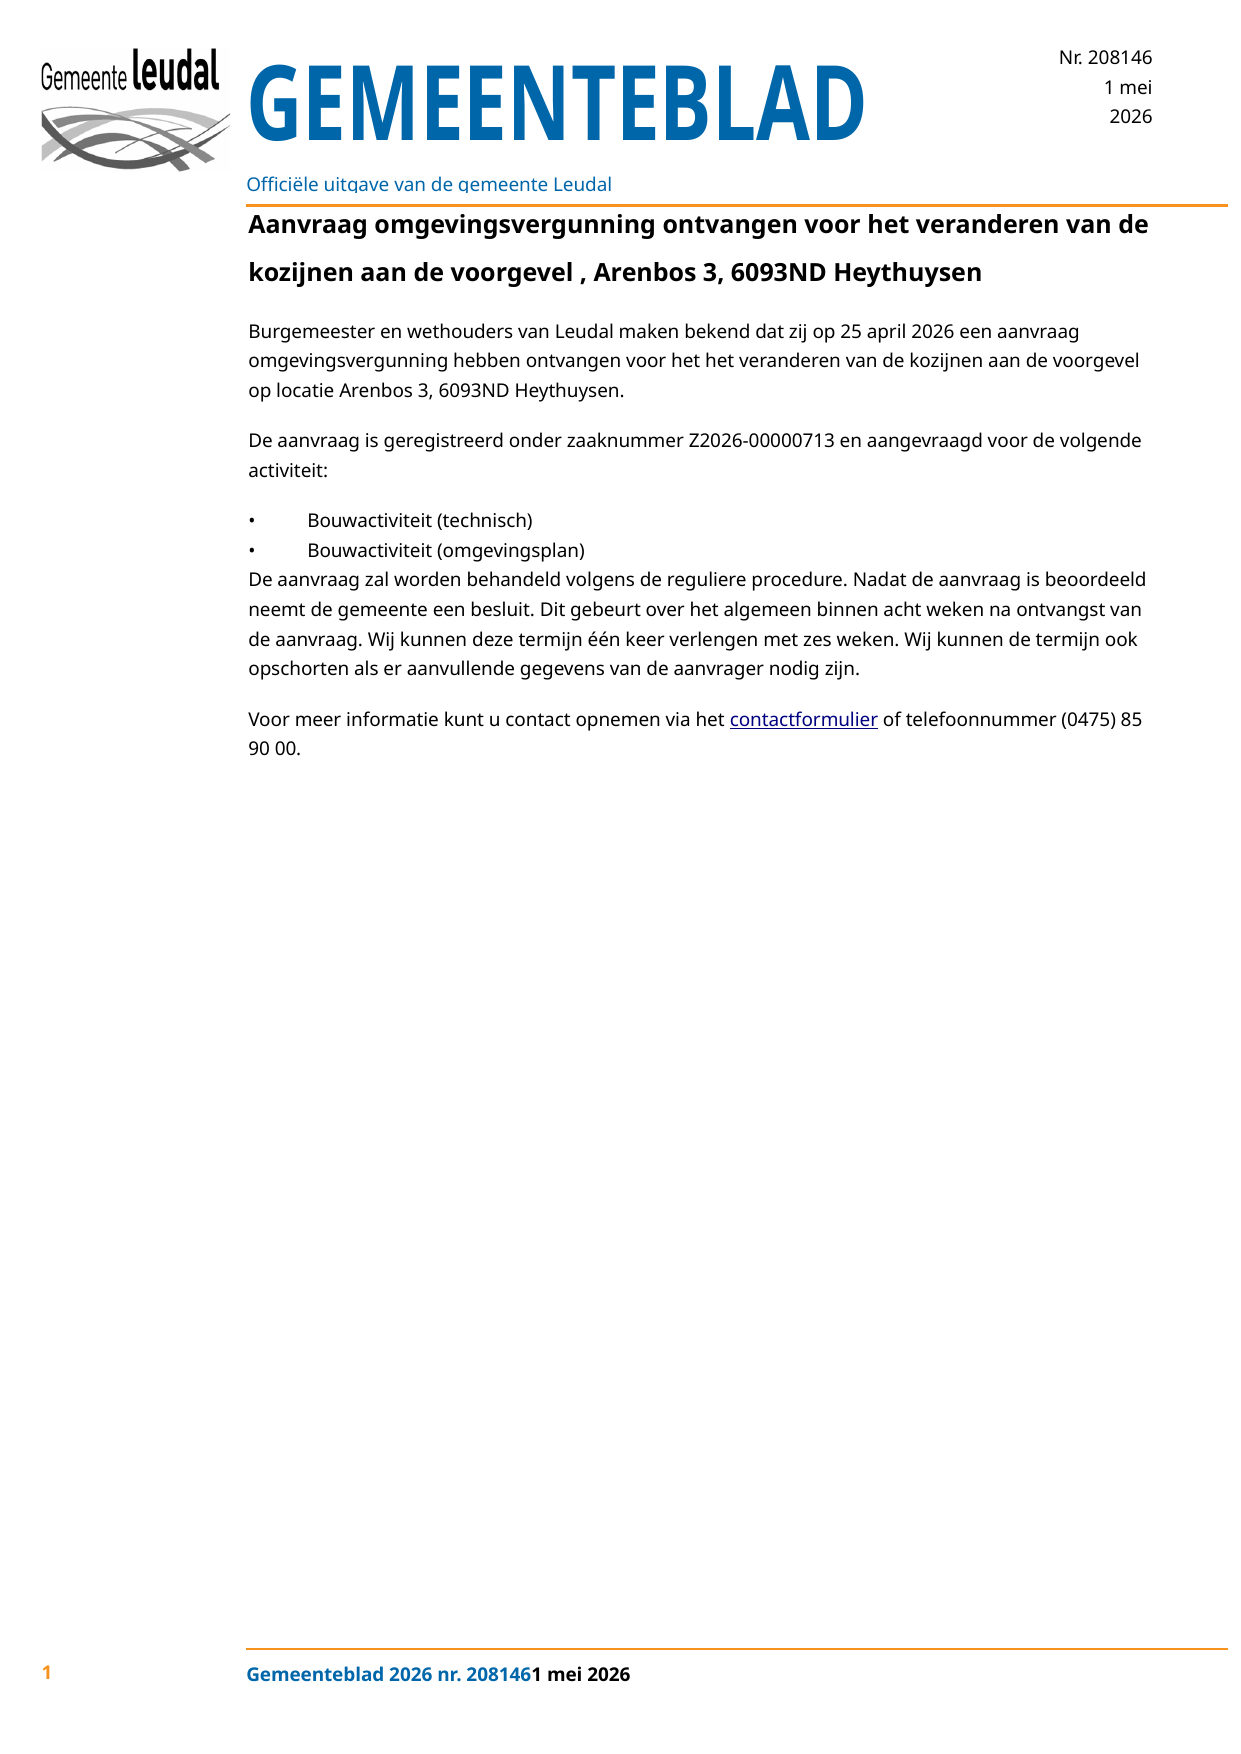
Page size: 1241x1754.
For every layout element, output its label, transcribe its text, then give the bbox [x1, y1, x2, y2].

list Bouwactiviteit (omgevingsplan) [248, 537, 1152, 563]
text De aanvraag is geregistreerd onder zaaknummer Z2026-00000713 en aangevraagd voor de volgende activiteit: [248, 427, 1152, 483]
picture [41, 47, 231, 172]
text Aanvraag omgevingsvergunning ontvangen voor het veranderen van de kozijnen aan de voorgevel , Arenbos 3, 6093ND Heythuysen [248, 207, 1152, 288]
text De aanvraag zal worden behandeld volgens de reguliere procedure. Nadat de aanvraag is beoordeeld neemt de gemeente een besluit. Dit gebeurt over het algemeen binnen acht weken na ontvangst van de aanvraag. Wij kunnen deze termijn één keer verlengen met zes weken. Wij kunnen de termijn ook opschorten als er aanvullende gegevens van de aanvrager nodig zijn. [248, 567, 1152, 681]
text Burgemeester en wethouders van Leudal maken bekend dat zij op 25 april 2026 een aanvraag omgevingsvergunning hebben ontvangen voor het het veranderen van de kozijnen aan de voorgevel op locatie Arenbos 3, 6093ND Heythuysen. [248, 318, 1152, 403]
text Voor meer informatie kunt u contact opnemen via het contactformulier of telefoonnummer (0475) 85 90 00. [248, 706, 1152, 761]
list Bouwactiviteit (technisch) [248, 507, 1152, 533]
